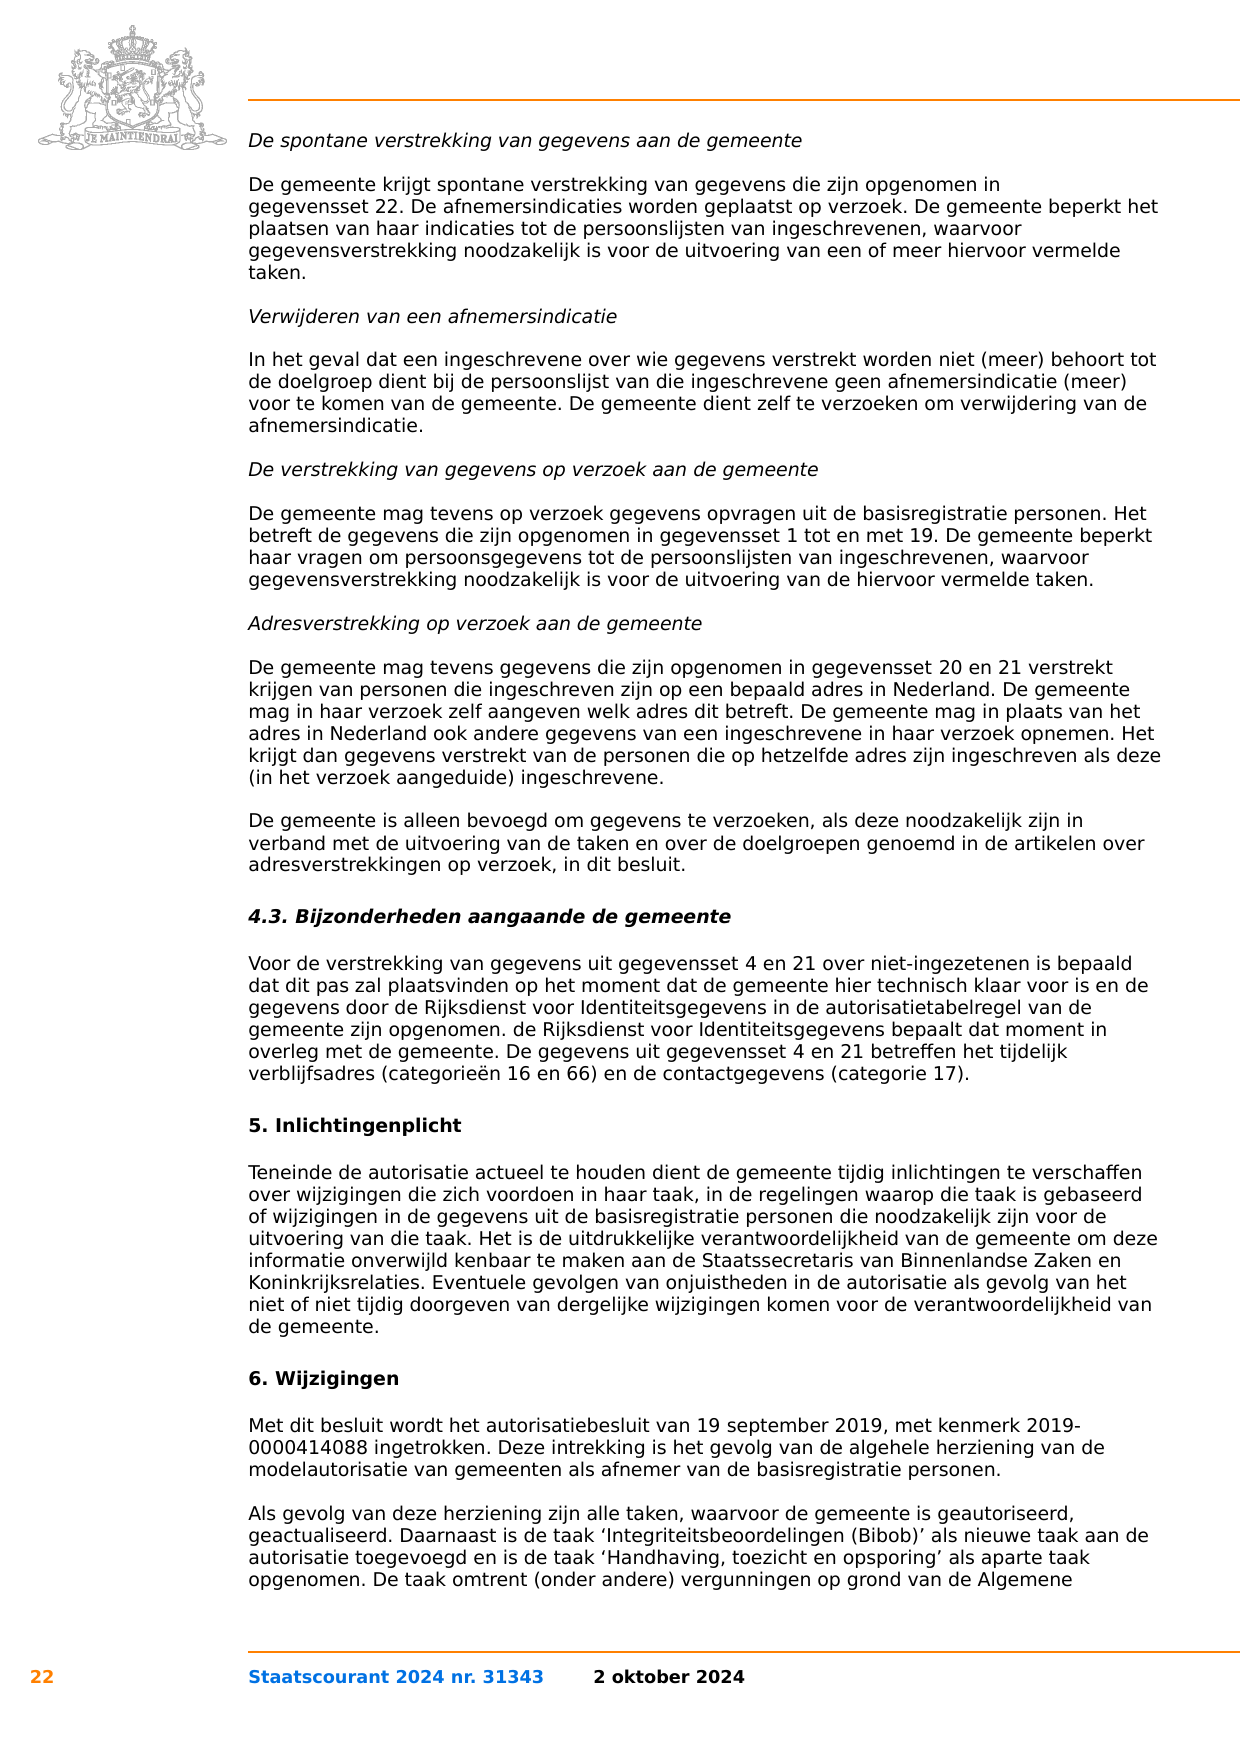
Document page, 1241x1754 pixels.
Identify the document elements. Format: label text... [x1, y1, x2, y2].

subtitle Verwijderen van een afnemersindicatie [248, 306, 1163, 327]
picture [38, 25, 227, 150]
subtitle 5. Inlichtingenplicht [248, 1115, 1163, 1137]
subtitle De verstrekking van gegevens op verzoek aan de gemeente [248, 459, 1163, 481]
subtitle De spontane verstrekking van gegevens aan de gemeente [248, 130, 1163, 152]
text De gemeente mag tevens gegevens die zijn opgenomen in gegevensset 20 en 21 verstrekt krijgen van personen die ingeschreven zijn op een bepaald adres in Nederland. De gemeente mag in haar verzoek zelf aangeven welk adres dit betreft. De gemeente mag in plaats van het adres in Nederland ook andere gegevens van een ingeschrevene in haar verzoek opnemen. Het krijgt dan gegevens verstrekt van de personen die op hetzelfde adres zijn ingeschreven als deze (in het verzoek aangeduide) ingeschrevene. [248, 657, 1163, 788]
subtitle Adresverstrekking op verzoek aan de gemeente [248, 613, 1163, 635]
text Als gevolg van deze herziening zijn alle taken, waarvoor de gemeente is geautoriseerd, geactualiseerd. Daarnaast is de taak ‘Integriteitsbeoordelingen (Bibob)’ als nieuwe taak aan de autorisatie toegevoegd en is de taak ‘Handhaving, toezicht en opsporing’ als aparte taak opgenomen. De taak omtrent (onder andere) vergunningen op grond van de Algemene [248, 1503, 1163, 1591]
text De gemeente mag tevens op verzoek gegevens opvragen uit de basisregistratie personen. Het betreft de gegevens die zijn opgenomen in gegevensset 1 tot en met 19. De gemeente beperkt haar vragen om persoonsgegevens tot de persoonslijsten van ingeschrevenen, waarvoor gegevensverstrekking noodzakelijk is voor de uitvoering van de hiervoor vermelde taken. [248, 503, 1163, 591]
subtitle 6. Wijzigingen [248, 1368, 1163, 1390]
subtitle 4.3. Bijzonderheden aangaande de gemeente [248, 906, 1163, 928]
text Voor de verstrekking van gegevens uit gegevensset 4 en 21 over niet-ingezetenen is bepaald dat dit pas zal plaatsvinden op het moment dat de gemeente hier technisch klaar voor is en de gegevens door de Rijksdienst voor Identiteitsgegevens in de autorisatietabelregel van de gemeente zijn opgenomen. de Rijksdienst voor Identiteitsgegevens bepaalt dat moment in overleg met de gemeente. De gegevens uit gegevensset 4 en 21 betreffen het tijdelijk verblijfsadres (categorieën 16 en 66) en de contactgegevens (categorie 17). [248, 953, 1163, 1085]
text De gemeente is alleen bevoegd om gegevens te verzoeken, als deze noodzakelijk zijn in verband met de uitvoering van de taken en over de doelgroepen genoemd in de artikelen over adresverstrekkingen op verzoek, in dit besluit. [248, 810, 1163, 876]
text Teneinde de autorisatie actueel te houden dient de gemeente tijdig inlichtingen te verschaffen over wijzigingen die zich voordoen in haar taak, in de regelingen waarop die taak is gebaseerd of wijzigingen in de gegevens uit de basisregistratie personen die noodzakelijk zijn voor de uitvoering van die taak. Het is de uitdrukkelijke verantwoordelijkheid van de gemeente om deze informatie onverwijld kenbaar te maken aan de Staatssecretaris van Binnenlandse Zaken en Koninkrijksrelaties. Eventuele gevolgen van onjuistheden in de autorisatie als gevolg van het niet of niet tijdig doorgeven van dergelijke wijzigingen komen voor de verantwoordelijkheid van de gemeente. [248, 1162, 1163, 1338]
text Met dit besluit wordt het autorisatiebesluit van 19 september 2019, met kenmerk 2019-0000414088 ingetrokken. Deze intrekking is het gevolg van de algehele herziening van de modelautorisatie van gemeenten als afnemer van de basisregistratie personen. [248, 1415, 1163, 1481]
text In het geval dat een ingeschrevene over wie gegevens verstrekt worden niet (meer) behoort tot de doelgroep dient bij de persoonslijst van die ingeschrevene geen afnemersindicatie (meer) voor te komen van de gemeente. De gemeente dient zelf te verzoeken om verwijdering van de afnemersindicatie. [248, 349, 1163, 437]
text De gemeente krijgt spontane verstrekking van gegevens die zijn opgenomen in gegevensset 22. De afnemersindicaties worden geplaatst op verzoek. De gemeente beperkt het plaatsen van haar indicaties tot de persoonslijsten van ingeschrevenen, waarvoor gegevensverstrekking noodzakelijk is voor de uitvoering van een of meer hiervoor vermelde taken. [248, 174, 1163, 284]
